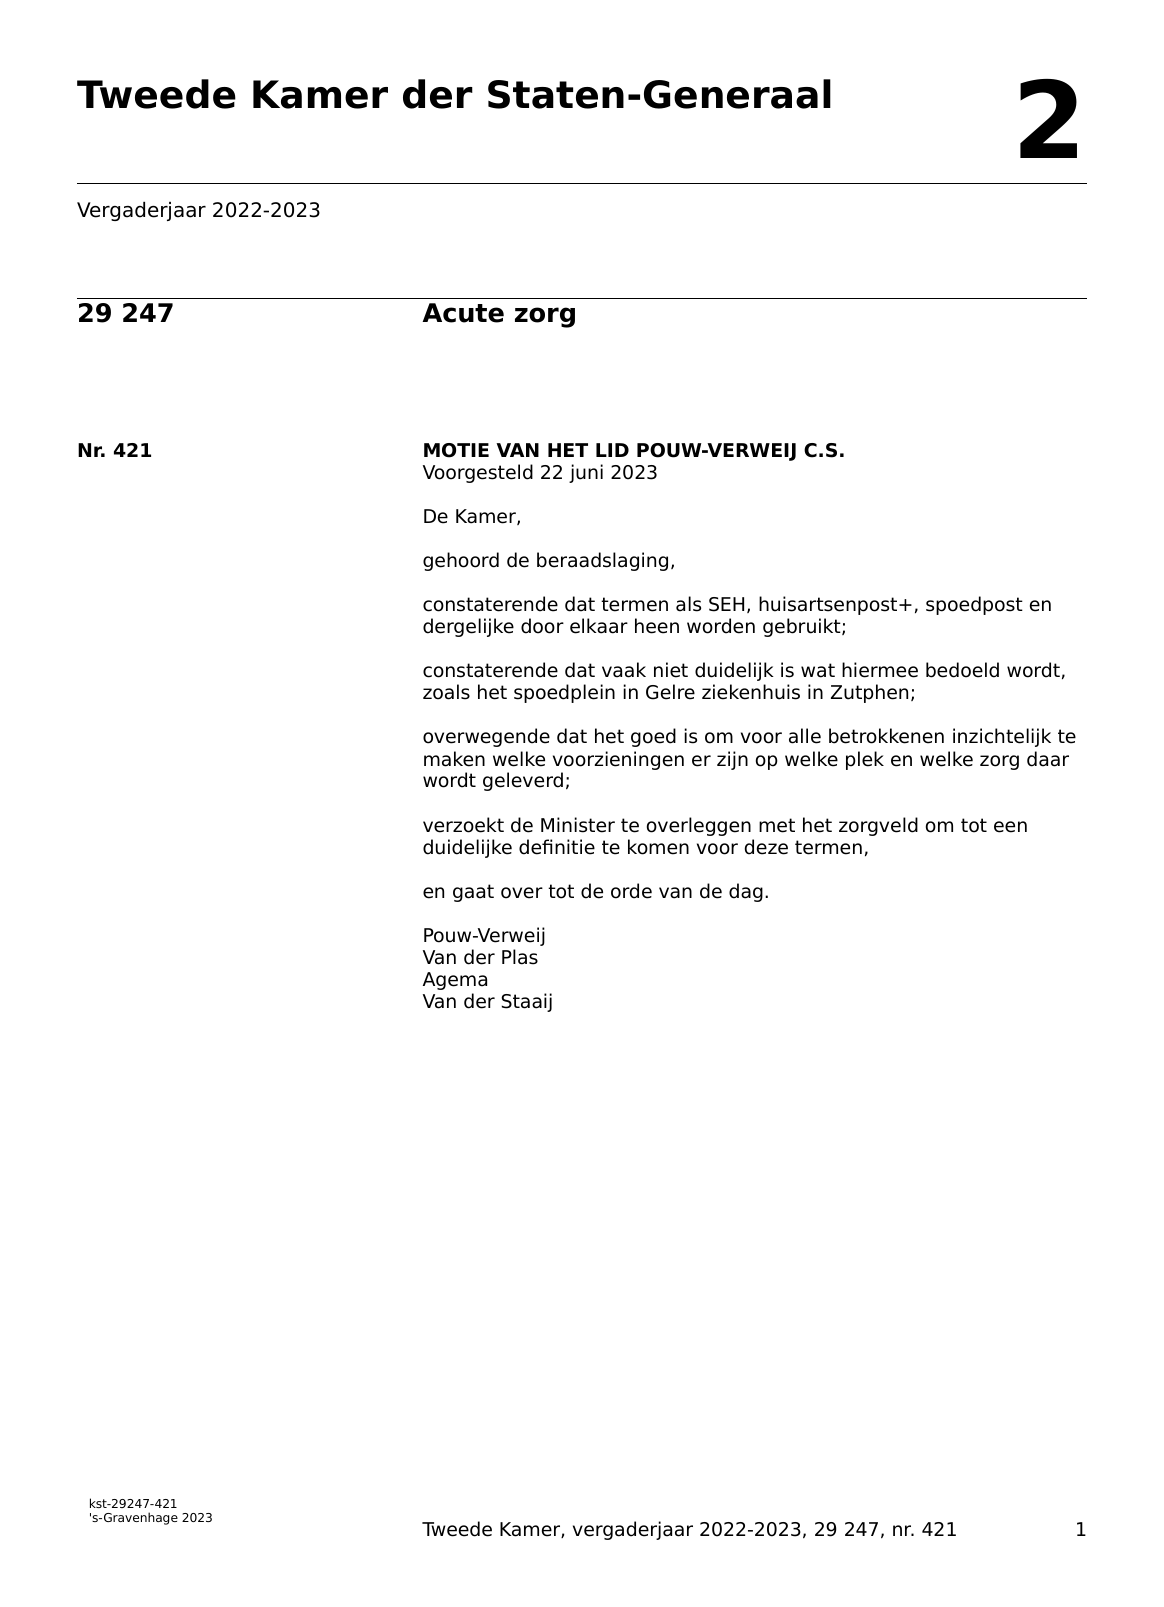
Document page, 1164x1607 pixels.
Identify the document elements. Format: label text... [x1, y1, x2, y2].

text gehoord de beraadslaging, [422, 550, 1087, 572]
text verzoekt de Minister te overleggen met het zorgveld om tot een duidelijke definitie te komen voor deze termen, [422, 814, 1087, 858]
text Van der Staaij [422, 991, 1087, 1013]
text constaterende dat termen als SEH, huisartsenpost+, spoedpost en dergelijke door elkaar heen worden gebruikt; [422, 594, 1087, 638]
text overwegende dat het goed is om voor alle betrokkenen inzichtelijk te maken welke voorzieningen er zijn op welke plek en welke zorg daar wordt geleverd; [422, 726, 1087, 792]
text en gaat over tot de orde van de dag. [422, 881, 1087, 903]
text Pouw-Verweij [422, 925, 1087, 947]
table_header Tweede Kamer der Staten-Generaal [77, 59, 886, 183]
subtitle Nr. 421 MOTIE VAN HET LID POUW-VERWEIJ C.S. [77, 440, 1087, 462]
table_header 2 [886, 59, 1087, 183]
text Agema [422, 969, 1087, 991]
text Van der Plas [422, 947, 1087, 969]
text constaterende dat vaak niet duidelijk is wat hiermee bedoeld wordt, zoals het spoedplein in Gelre ziekenhuis in Zutphen; [422, 660, 1087, 704]
table_cell Vergaderjaar 2022-2023 [77, 184, 1087, 298]
text kst-29247-421 [88, 1497, 323, 1511]
text 's-Gravenhage 2023 [88, 1511, 323, 1525]
text De Kamer, [422, 506, 1087, 528]
text Voorgesteld 22 juni 2023 [422, 462, 1087, 484]
subtitle 29 247 Acute zorg [77, 299, 1087, 329]
